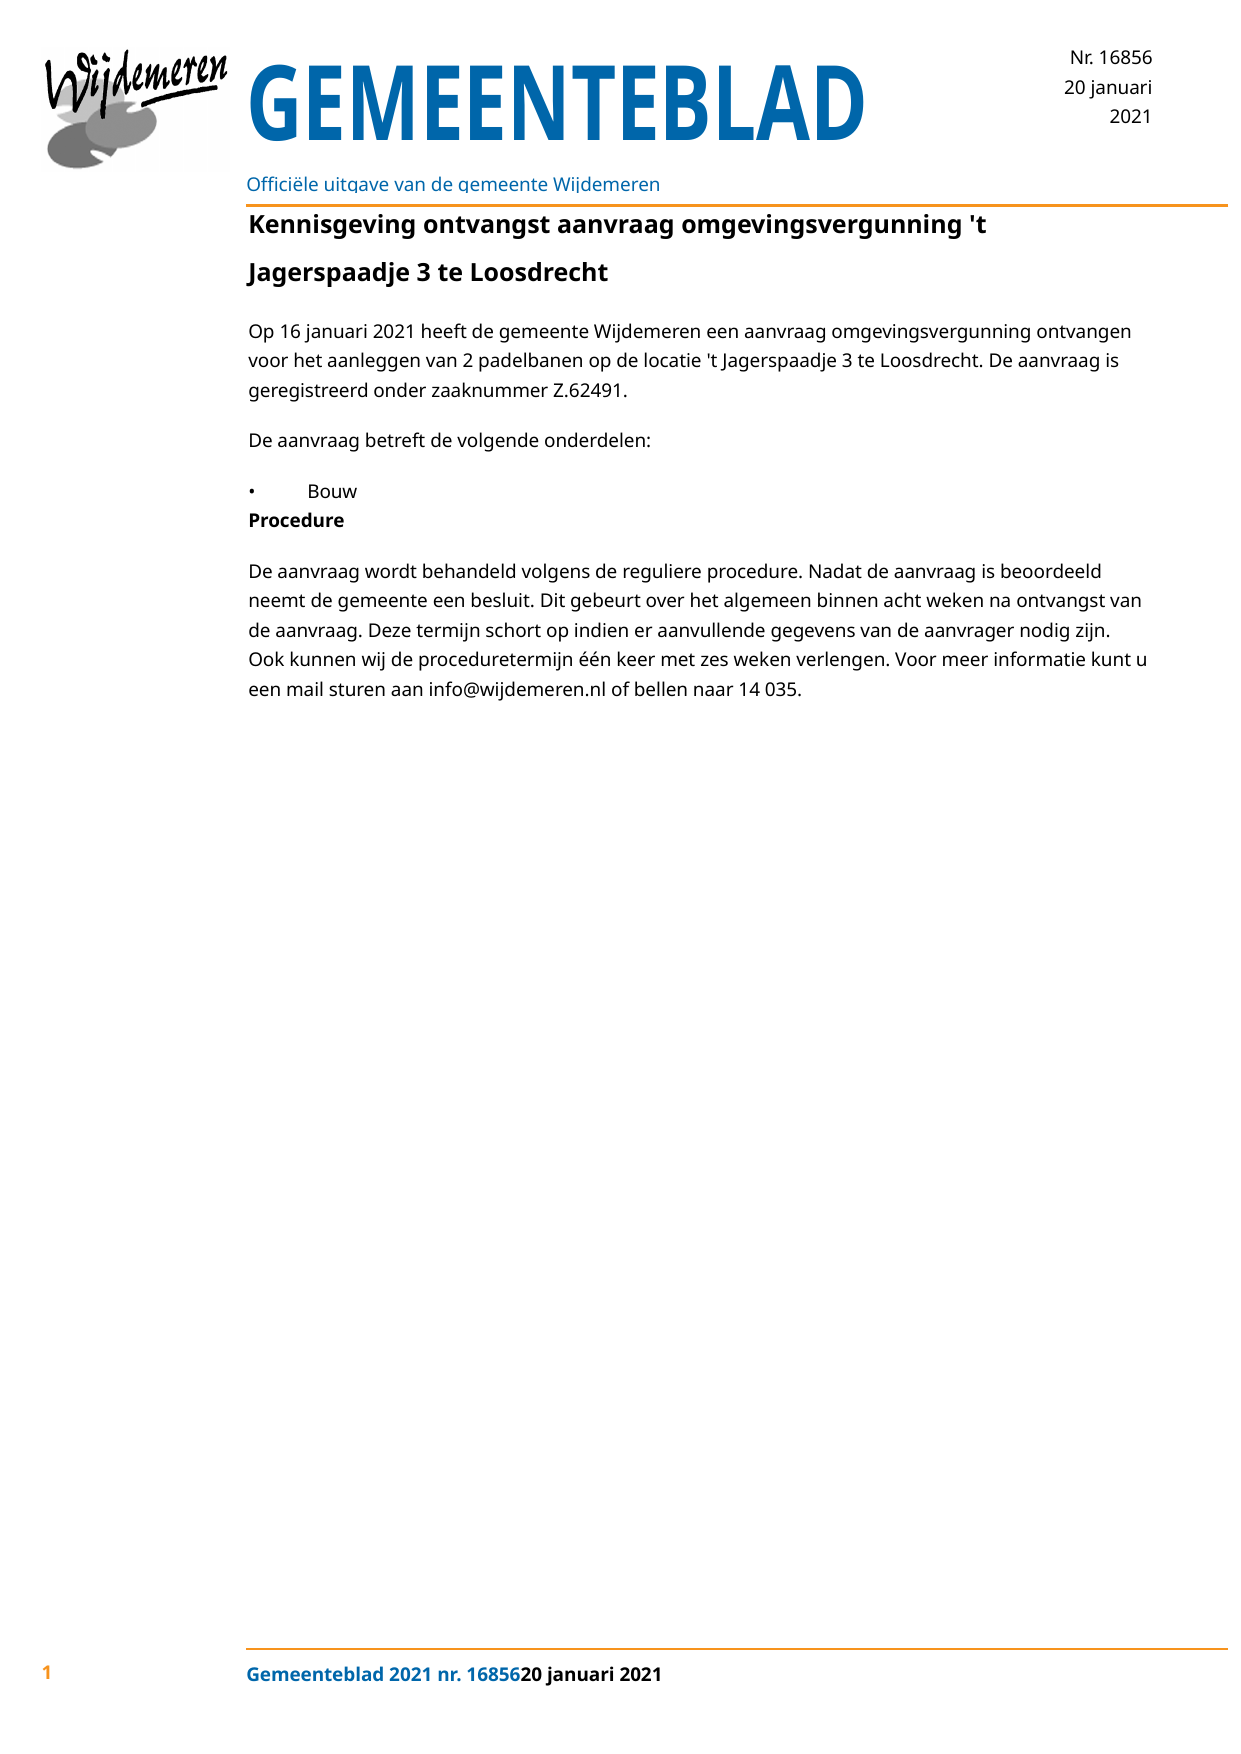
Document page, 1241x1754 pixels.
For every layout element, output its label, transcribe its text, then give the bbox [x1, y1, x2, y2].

text De aanvraag betreft de volgende onderdelen: [248, 427, 1152, 453]
text Op 16 januari 2021 heeft de gemeente Wijdemeren een aanvraag omgevingsvergunning ontvangen voor het aanleggen van 2 padelbanen op de locatie 't Jagerspaadje 3 te Loosdrecht. De aanvraag is geregistreerd onder zaaknummer Z.62491. [248, 318, 1152, 403]
text De aanvraag wordt behandeld volgens de reguliere procedure. Nadat de aanvraag is beoordeeld neemt de gemeente een besluit. Dit gebeurt over het algemeen binnen acht weken na ontvangst van de aanvraag. Deze termijn schort op indien er aanvullende gegevens van de aanvrager nodig zijn. Ook kunnen wij de proceduretermijn één keer met zes weken verlengen. Voor meer informatie kunt u een mail sturen aan info@wijdemeren.nl of bellen naar 14 035. [248, 558, 1152, 702]
text Kennisgeving ontvangst aanvraag omgevingsvergunning 't Jagerspaadje 3 te Loosdrecht [248, 207, 1152, 288]
picture [41, 47, 231, 172]
list Bouw [248, 478, 1152, 504]
text Procedure [248, 507, 1152, 533]
